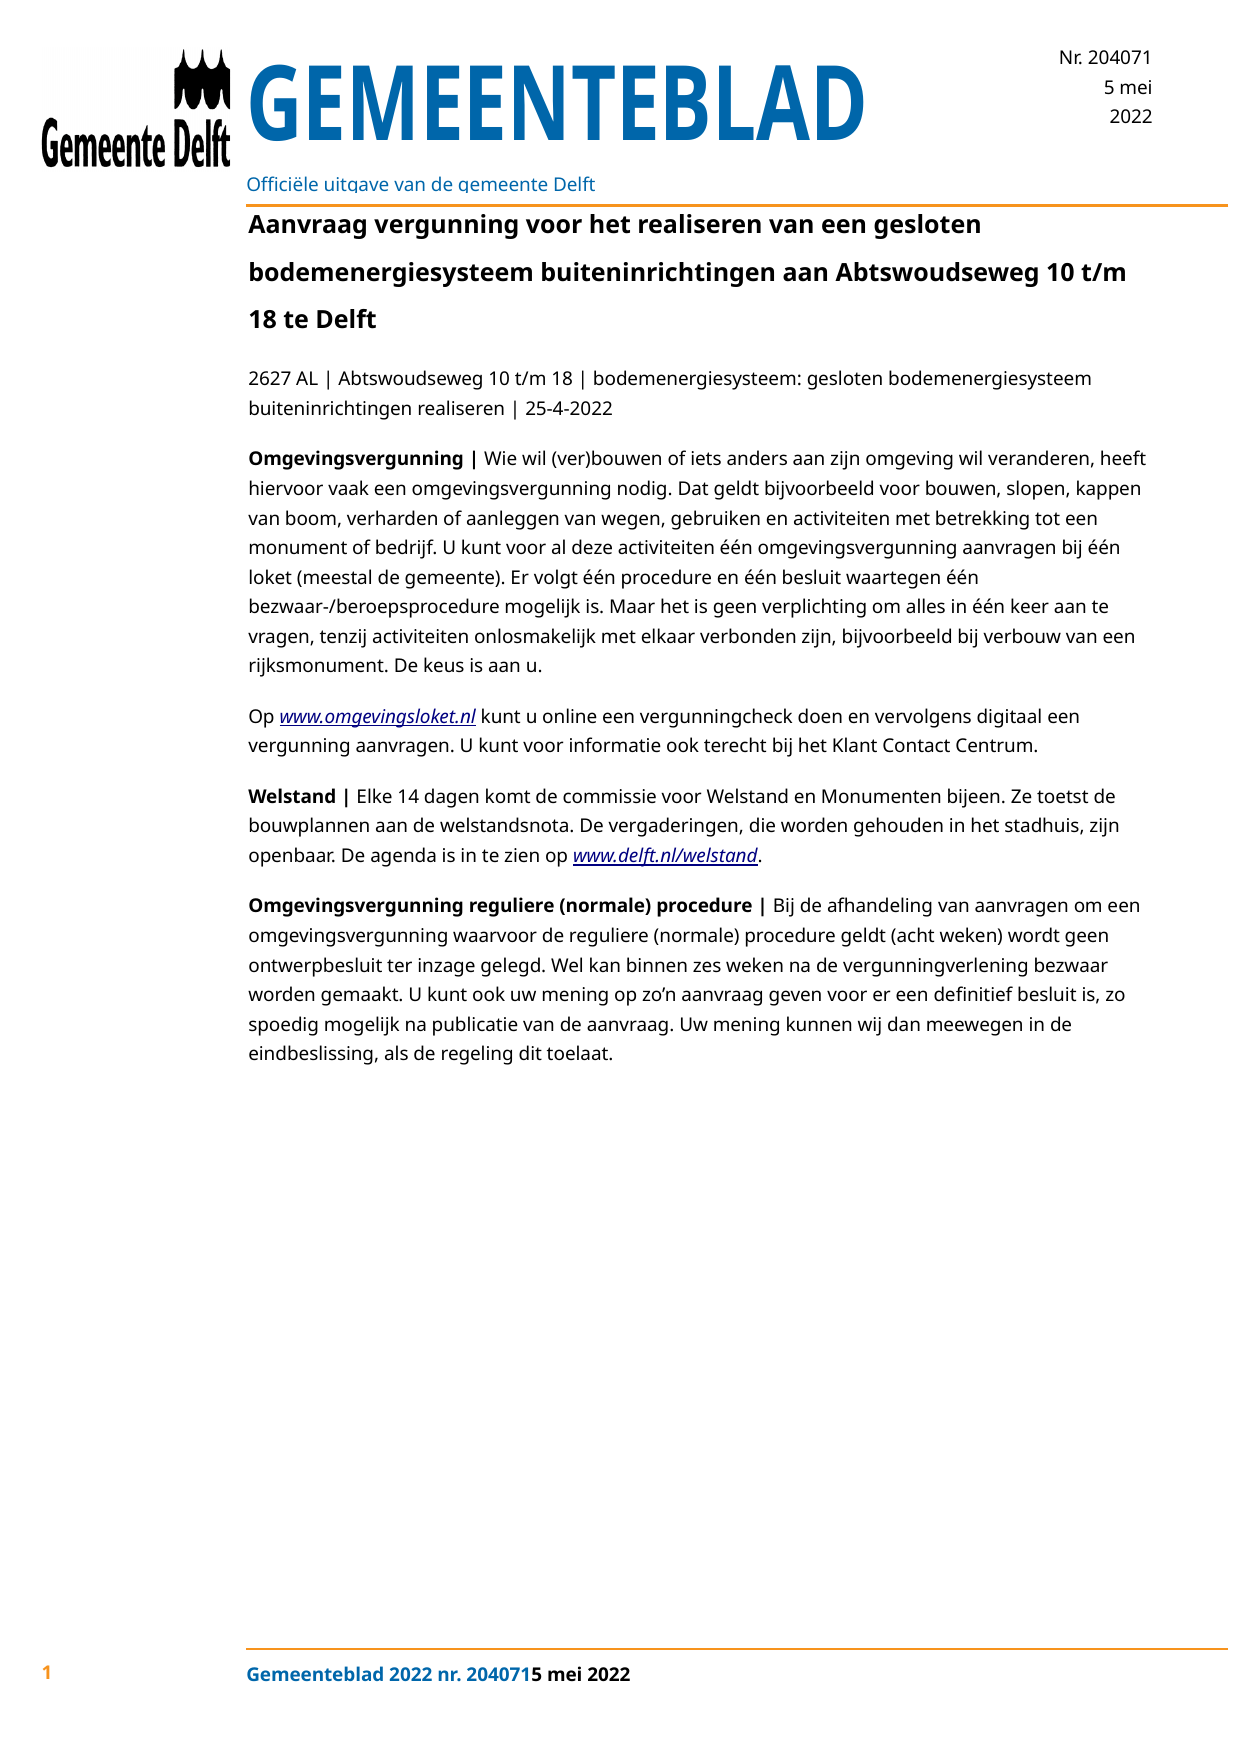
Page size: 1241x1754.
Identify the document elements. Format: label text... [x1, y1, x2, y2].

text Op www.omgevingsloket.nl kunt u online een vergunningcheck doen en vervolgens digitaal een vergunning aanvragen. U kunt voor informatie ook terecht bij het Klant Contact Centrum. [248, 703, 1152, 758]
text 2627 AL | Abtswoudseweg 10 t/m 18 | bodemenergiesysteem: gesloten bodemenergiesysteem buiteninrichtingen realiseren | 25-4-2022 [248, 366, 1152, 421]
text Welstand | Elke 14 dagen komt de commissie voor Welstand en Monumenten bijeen. Ze toetst de bouwplannen aan de welstandsnota. De vergaderingen, die worden gehouden in het stadhuis, zijn openbaar. De agenda is in te zien op www.delft.nl/welstand. [248, 783, 1152, 868]
text Aanvraag vergunning voor het realiseren van een gesloten bodemenergiesysteem buiteninrichtingen aan Abtswoudseweg 10 t/m 18 te Delft [248, 207, 1152, 336]
text Omgevingsvergunning reguliere (normale) procedure | Bij de afhandeling van aanvragen om een omgevingsvergunning waarvoor de reguliere (normale) procedure geldt (acht weken) wordt geen ontwerpbesluit ter inzage gelegd. Wel kan binnen zes weken na de vergunningverlening bezwaar worden gemaakt. U kunt ook uw mening op zo’n aanvraag geven voor er een definitief besluit is, zo spoedig mogelijk na publicatie van de aanvraag. Uw mening kunnen wij dan meewegen in de eindbeslissing, als de regeling dit toelaat. [248, 893, 1152, 1066]
picture [41, 47, 231, 172]
text Omgevingsvergunning | Wie wil (ver)bouwen of iets anders aan zijn omgeving wil veranderen, heeft hiervoor vaak een omgevingsvergunning nodig. Dat geldt bijvoorbeeld voor bouwen, slopen, kappen van boom, verharden of aanleggen van wegen, gebruiken en activiteiten met betrekking tot een monument of bedrijf. U kunt voor al deze activiteiten één omgevingsvergunning aanvragen bij één loket (meestal de gemeente). Er volgt één procedure en één besluit waartegen één bezwaar-/beroepsprocedure mogelijk is. Maar het is geen verplichting om alles in één keer aan te vragen, tenzij activiteiten onlosmakelijk met elkaar verbonden zijn, bijvoorbeeld bij verbouw van een rijksmonument. De keus is aan u. [248, 446, 1152, 678]
